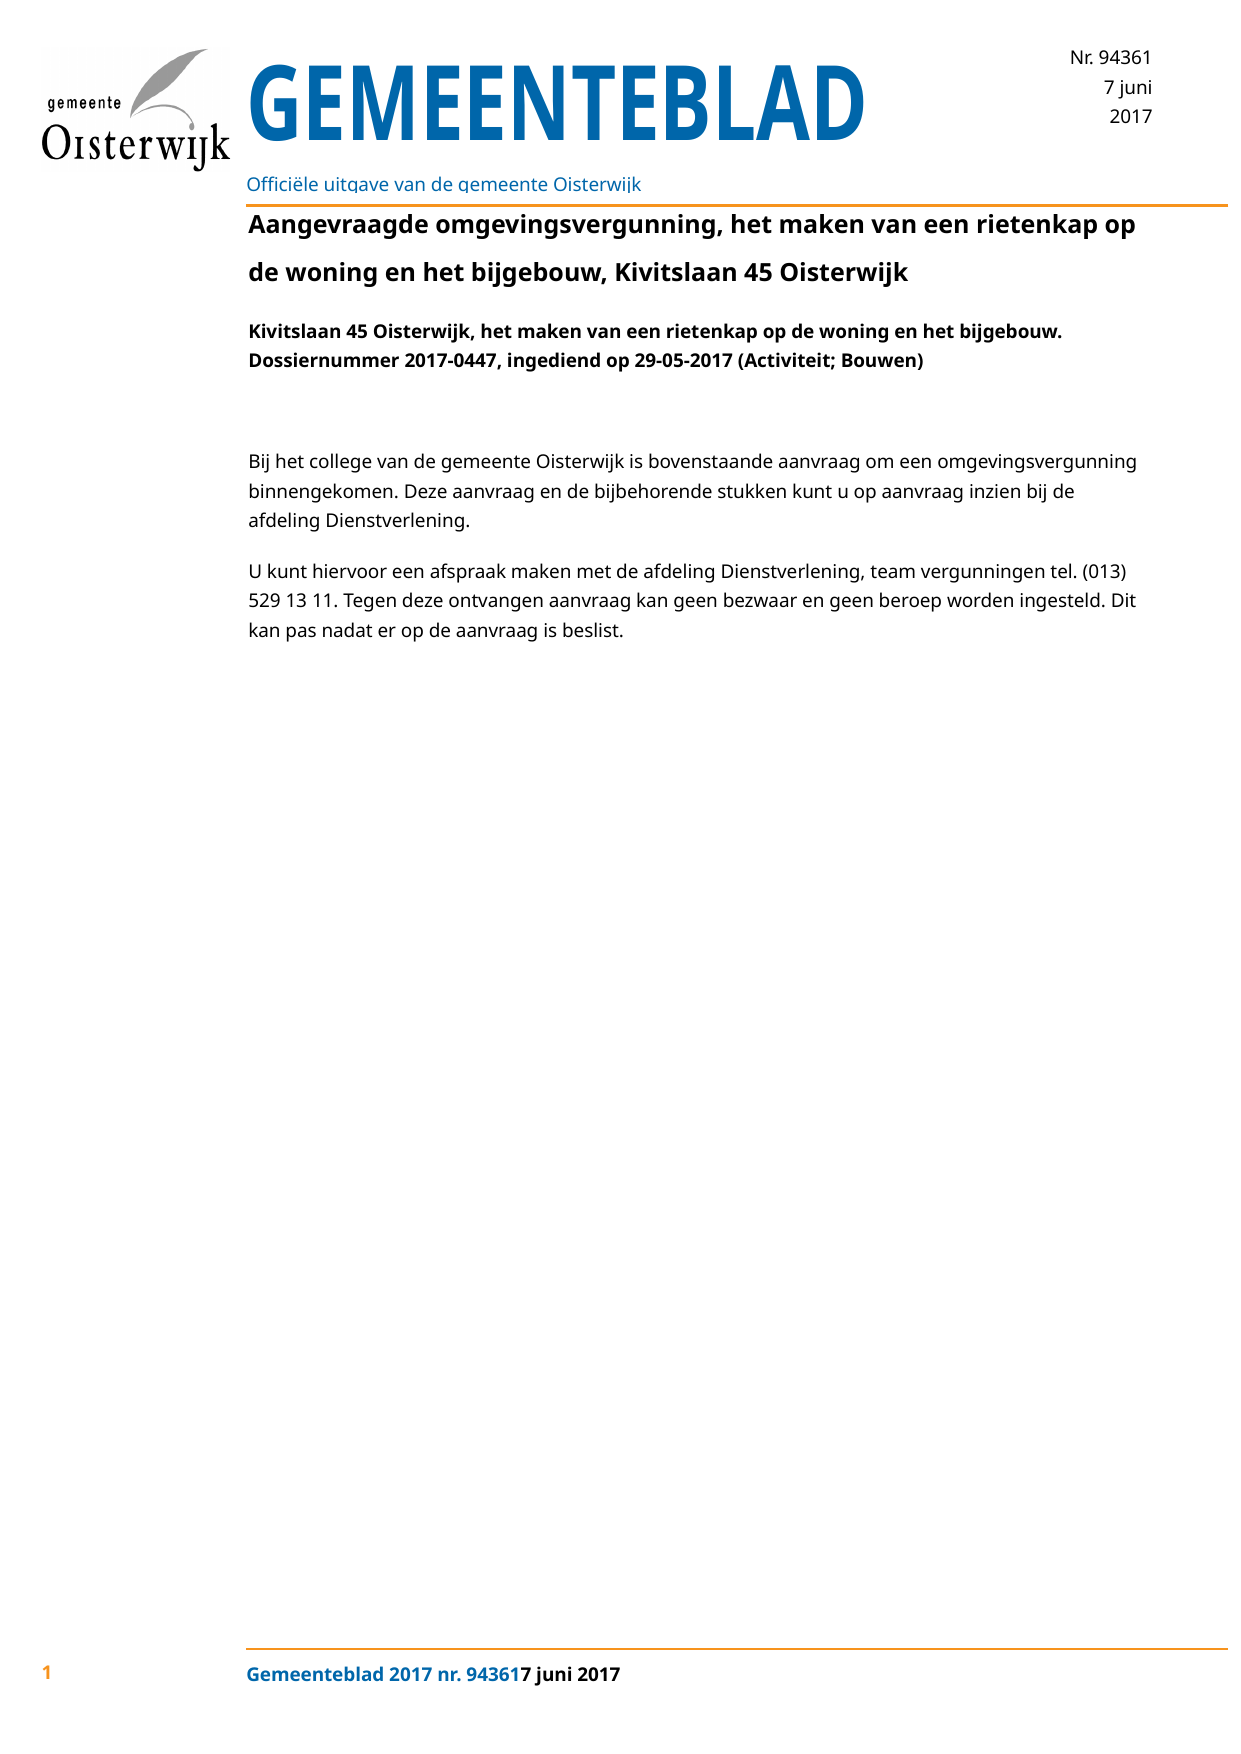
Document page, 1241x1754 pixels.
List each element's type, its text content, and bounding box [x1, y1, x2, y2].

text Bij het college van de gemeente Oisterwijk is bovenstaande aanvraag om een omgevingsvergunning binnengekomen. Deze aanvraag en de bijbehorende stukken kunt u op aanvraag inzien bij de afdeling Dienstverlening. [248, 448, 1152, 533]
picture [41, 47, 231, 172]
text Aangevraagde omgevingsvergunning, het maken van een rietenkap op de woning en het bijgebouw, Kivitslaan 45 Oisterwijk [248, 207, 1152, 288]
text U kunt hiervoor een afspraak maken met de afdeling Dienstverlening, team vergunningen tel. (013) 529 13 11. Tegen deze ontvangen aanvraag kan geen bezwaar en geen beroep worden ingesteld. Dit kan pas nadat er op de aanvraag is beslist. [248, 558, 1152, 643]
text Kivitslaan 45 Oisterwijk, het maken van een rietenkap op de woning en het bijgebouw. Dossiernummer 2017-0447, ingediend op 29-05-2017 (Activiteit; Bouwen) [248, 318, 1152, 373]
